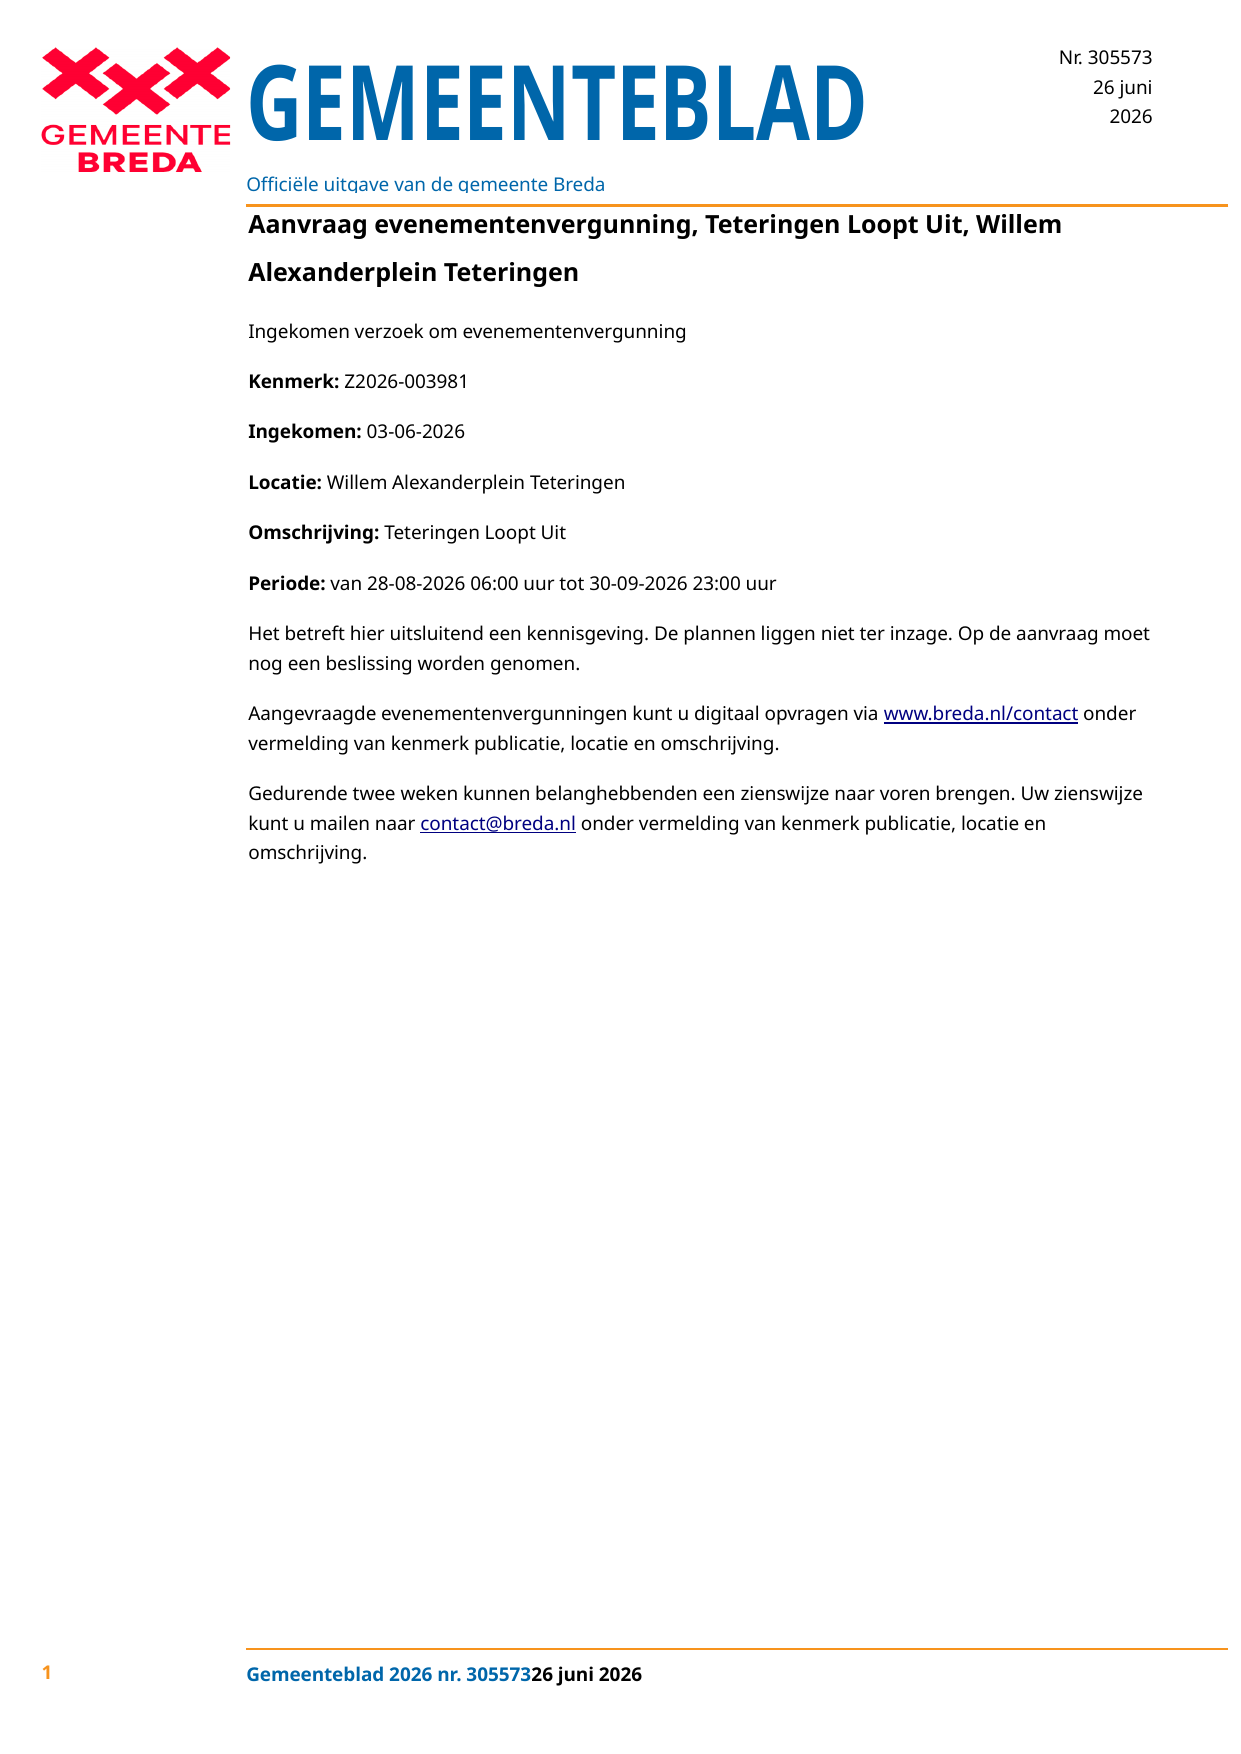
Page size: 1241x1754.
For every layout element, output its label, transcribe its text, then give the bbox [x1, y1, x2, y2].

picture [41, 47, 231, 172]
text Kenmerk: Z2026-003981 [248, 368, 1152, 394]
text Gedurende twee weken kunnen belanghebbenden een zienswijze naar voren brengen. Uw zienswijze kunt u mailen naar contact@breda.nl onder vermelding van kenmerk publicatie, locatie en omschrijving. [248, 780, 1152, 865]
text Omschrijving: Teteringen Loopt Uit [248, 519, 1152, 545]
text Periode: van 28-08-2026 06:00 uur tot 30-09-2026 23:00 uur [248, 570, 1152, 596]
text Aangevraagde evenementenvergunningen kunt u digitaal opvragen via www.breda.nl/contact onder vermelding van kenmerk publicatie, locatie en omschrijving. [248, 700, 1152, 756]
text Locatie: Willem Alexanderplein Teteringen [248, 469, 1152, 495]
text Ingekomen: 03-06-2026 [248, 419, 1152, 444]
text Aanvraag evenementenvergunning, Teteringen Loopt Uit, Willem Alexanderplein Teteringen [248, 207, 1152, 288]
text Ingekomen verzoek om evenementenvergunning [248, 318, 1152, 344]
text Het betreft hier uitsluitend een kennisgeving. De plannen liggen niet ter inzage. Op de aanvraag moet nog een beslissing worden genomen. [248, 620, 1152, 676]
